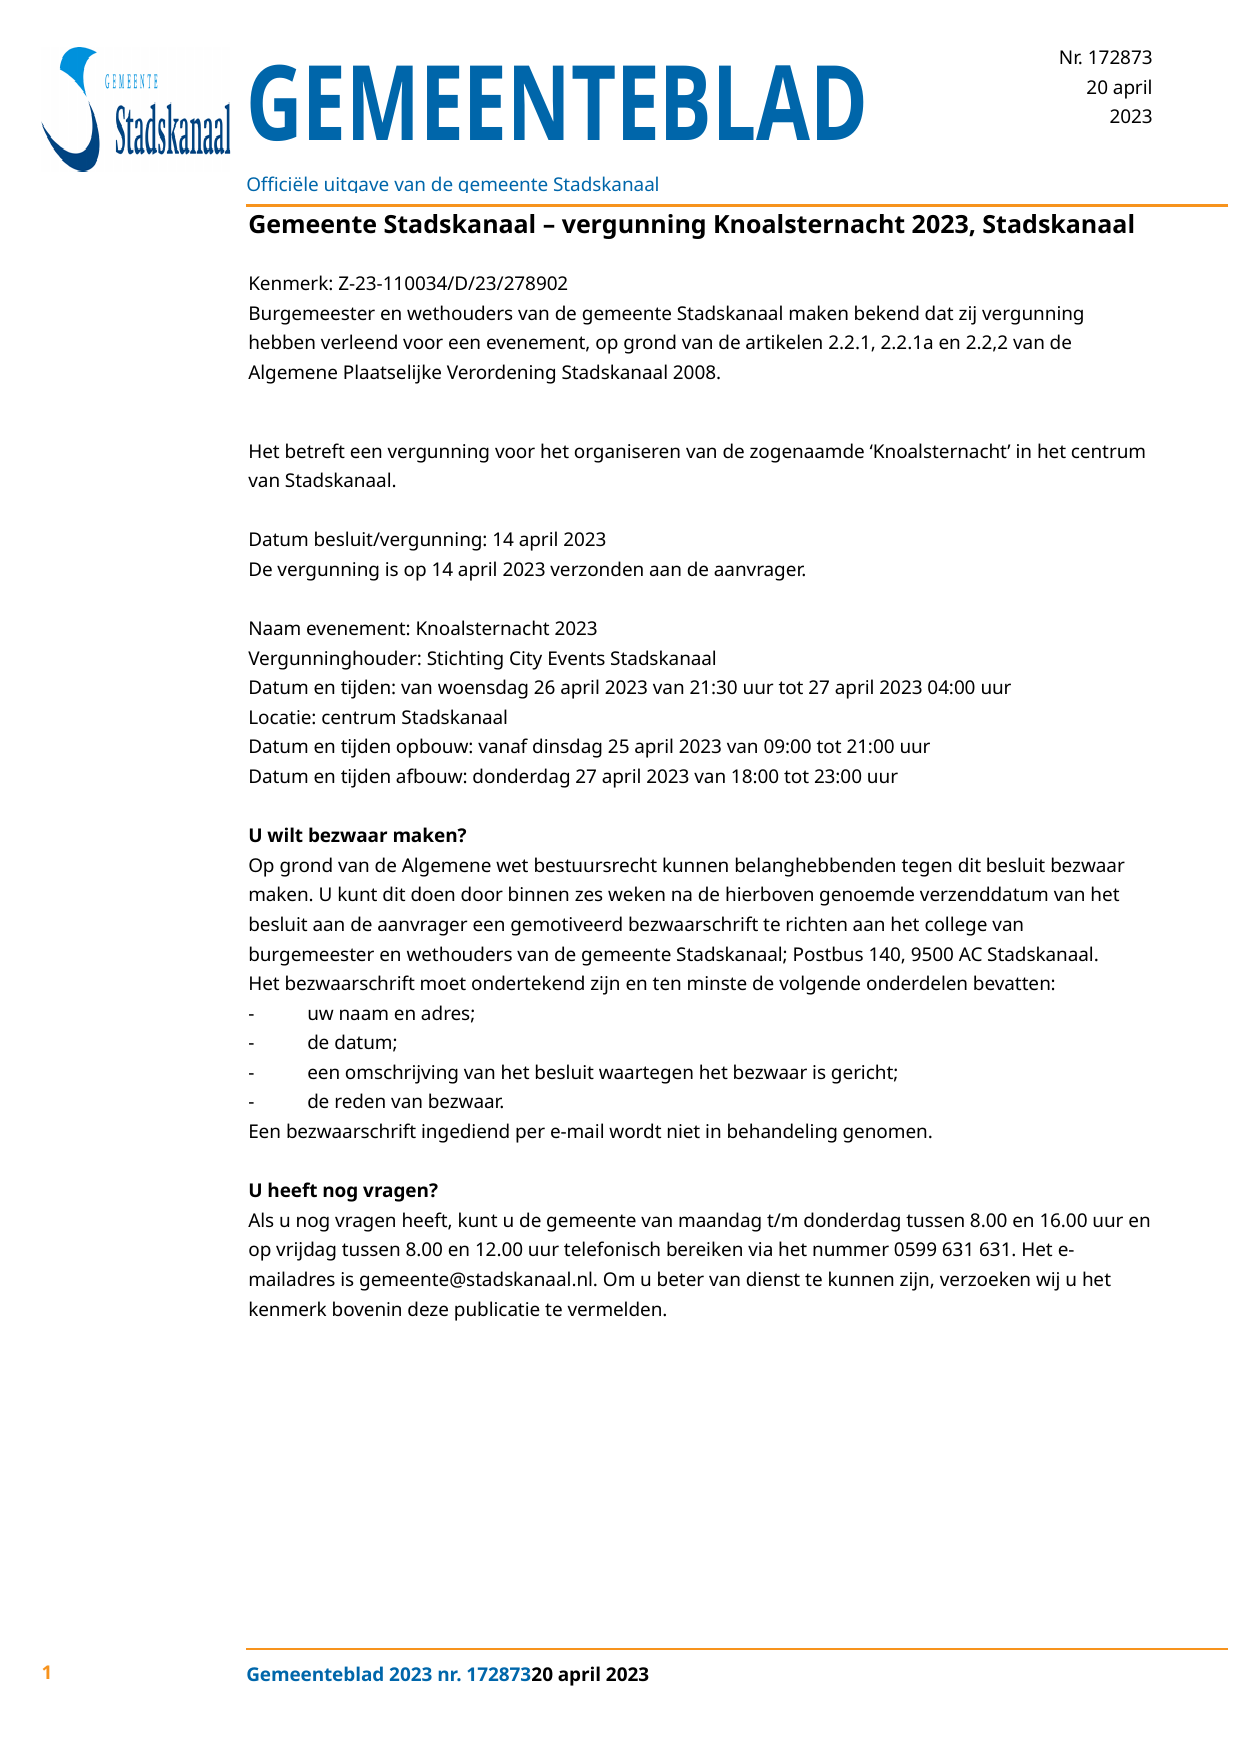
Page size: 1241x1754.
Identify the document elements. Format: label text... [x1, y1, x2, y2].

list de reden van bezwaar. [248, 1089, 1152, 1114]
text U wilt bezwaar maken? [248, 822, 1152, 848]
text Op grond van de Algemene wet bestuursrecht kunnen belanghebbenden tegen dit besluit bezwaar maken. U kunt dit doen door binnen zes weken na de hierboven genoemde verzenddatum van het besluit aan de aanvrager een gemotiveerd bezwaarschrift te richten aan het college van burgemeester en wethouders van de gemeente Stadskanaal; Postbus 140, 9500 AC Stadskanaal. [248, 852, 1152, 967]
text Locatie: centrum Stadskanaal [248, 704, 1152, 730]
text Naam evenement: Knoalsternacht 2023 [248, 615, 1152, 641]
text Als u nog vragen heeft, kunt u de gemeente van maandag t/m donderdag tussen 8.00 en 16.00 uur en op vrijdag tussen 8.00 en 12.00 uur telefonisch bereiken via het nummer 0599 631 631. Het e-mailadres is gemeente@stadskanaal.nl. Om u beter van dienst te kunnen zijn, verzoeken wij u het kenmerk bovenin deze publicatie te vermelden. [248, 1207, 1152, 1322]
text Datum en tijden opbouw: vanaf dinsdag 25 april 2023 van 09:00 tot 21:00 uur [248, 734, 1152, 759]
text Het betreft een vergunning voor het organiseren van de zogenaamde ‘Knoalsternacht’ in het centrum van Stadskanaal. [248, 438, 1152, 493]
text Kenmerk: Z-23-110034/D/23/278902 [248, 270, 1152, 296]
text Het bezwaarschrift moet ondertekend zijn en ten minste de volgende onderdelen bevatten: [248, 970, 1152, 996]
list de datum; [248, 1029, 1152, 1055]
text Vergunninghouder: Stichting City Events Stadskanaal [248, 645, 1152, 671]
text Burgemeester en wethouders van de gemeente Stadskanaal maken bekend dat zij vergunning hebben verleend voor een evenement, op grond van de artikelen 2.2.1, 2.2.1a en 2.2,2 van de Algemene Plaatselijke Verordening Stadskanaal 2008. [248, 300, 1152, 385]
text U heeft nog vragen? [248, 1177, 1152, 1203]
picture [41, 47, 231, 172]
text Datum besluit/vergunning: 14 april 2023 [248, 527, 1152, 552]
text Datum en tijden afbouw: donderdag 27 april 2023 van 18:00 tot 23:00 uur [248, 763, 1152, 789]
list een omschrijving van het besluit waartegen het bezwaar is gericht; [248, 1059, 1152, 1085]
text Datum en tijden: van woensdag 26 april 2023 van 21:30 uur tot 27 april 2023 04:00 uur [248, 674, 1152, 700]
list uw naam en adres; [248, 1000, 1152, 1026]
text Gemeente Stadskanaal – vergunning Knoalsternacht 2023, Stadskanaal [248, 207, 1152, 241]
text Een bezwaarschrift ingediend per e-mail wordt niet in behandeling genomen. [248, 1118, 1152, 1144]
text De vergunning is op 14 april 2023 verzonden aan de aanvrager. [248, 556, 1152, 582]
